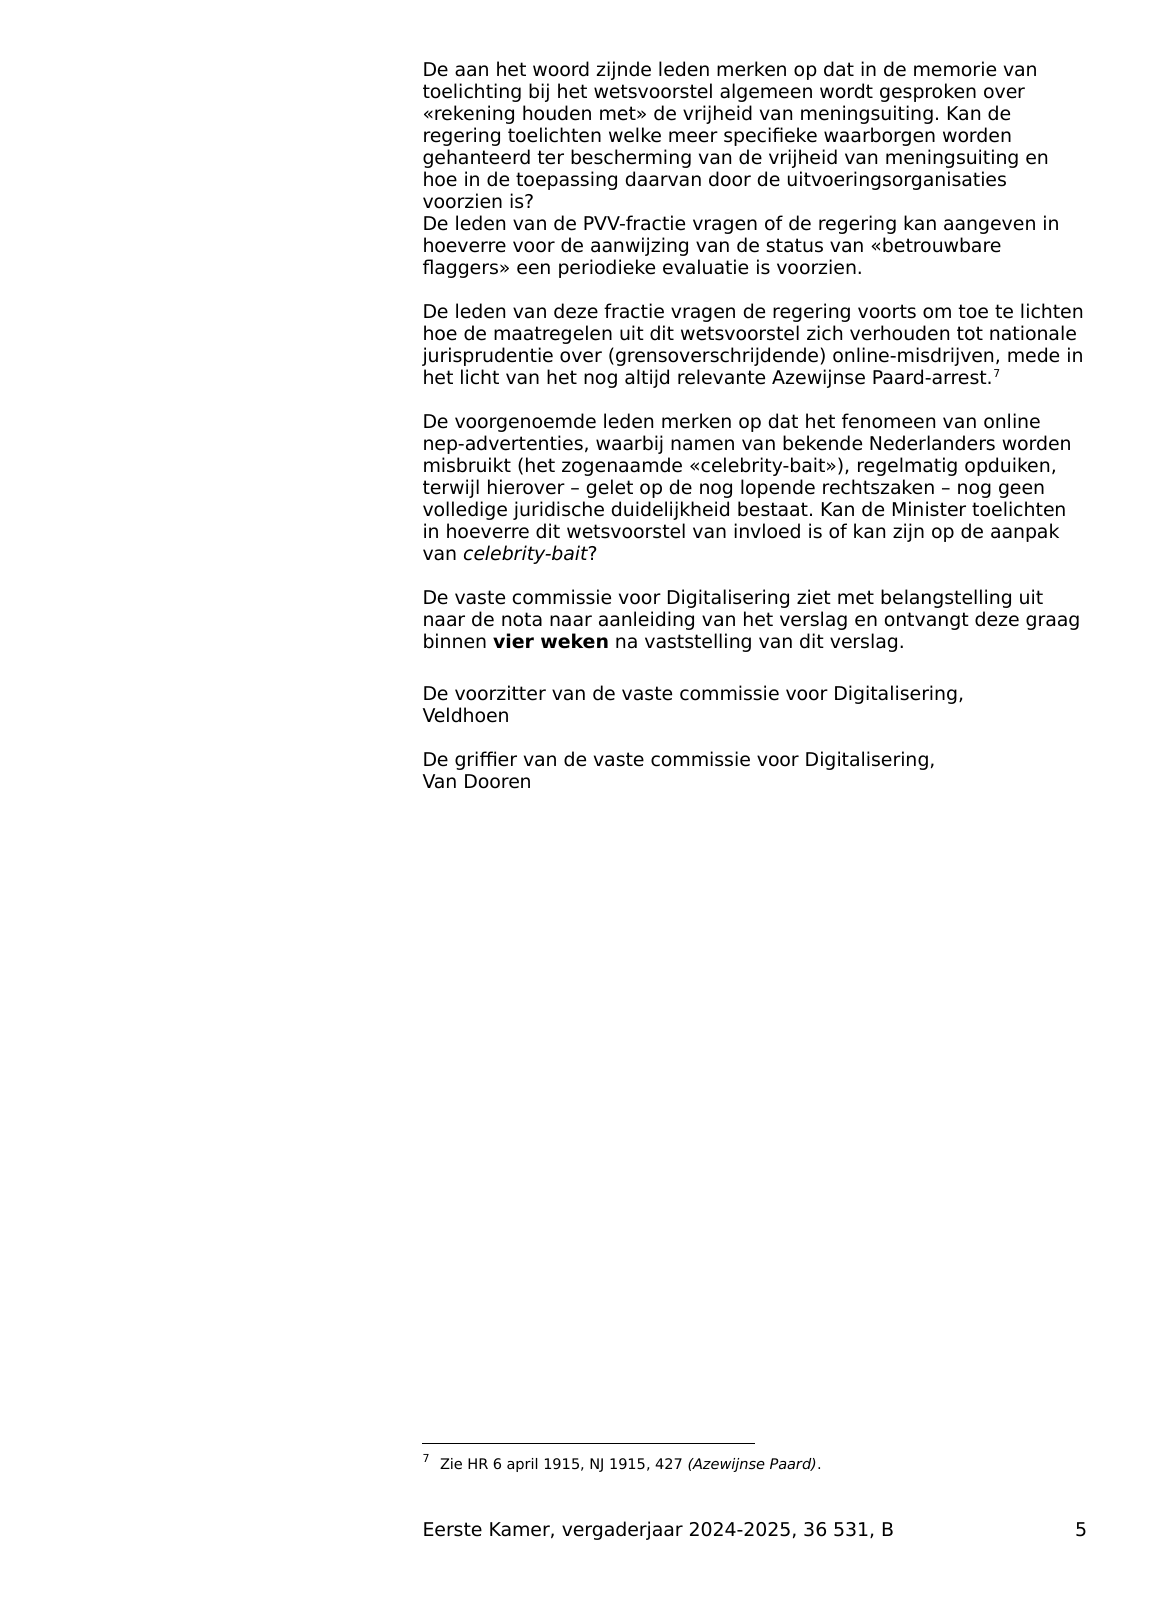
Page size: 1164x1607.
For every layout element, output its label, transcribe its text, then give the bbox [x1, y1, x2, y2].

text De leden van deze fractie vragen de regering voorts om toe te lichten hoe de maatregelen uit dit wetsvoorstel zich verhouden tot nationale jurisprudentie over (grensoverschrijdende) online-misdrijven, mede in het licht van het nog altijd relevante Azewijnse Paard-arrest. [422, 301, 1087, 389]
text De griffier van de vaste commissie voor Digitalisering, Van Dooren [422, 749, 1087, 793]
text De aan het woord zijnde leden merken op dat in de memorie van toelichting bij het wetsvoorstel algemeen wordt gesproken over «rekening houden met» de vrijheid van meningsuiting. Kan de regering toelichten welke meer specifieke waarborgen worden gehanteerd ter bescherming van de vrijheid van meningsuiting en hoe in de toepassing daarvan door de uitvoeringsorganisaties voorzien is? [422, 59, 1087, 213]
text De leden van de PVV-fractie vragen of de regering kan aangeven in hoeverre voor de aanwijzing van de status van «betrouwbare flaggers» een periodieke evaluatie is voorzien. [422, 213, 1087, 279]
text De voorzitter van de vaste commissie voor Digitalisering, Veldhoen [422, 683, 1087, 727]
text Zie HR 6 april 1915, NJ 1915, 427 (Azewijnse Paard). [422, 1452, 1087, 1474]
text De vaste commissie voor Digitalisering ziet met belangstelling uit naar de nota naar aanleiding van het verslag en ontvangt deze graag binnen vier weken na vaststelling van dit verslag. [422, 587, 1087, 653]
text De voorgenoemde leden merken op dat het fenomeen van online nep-advertenties, waarbij namen van bekende Nederlanders worden misbruikt (het zogenaamde «celebrity-bait»), regelmatig opduiken, terwijl hierover – gelet op de nog lopende rechtszaken – nog geen volledige juridische duidelijkheid bestaat. Kan de Minister toelichten in hoeverre dit wetsvoorstel van invloed is of kan zijn op de aanpak van celebrity-bait? [422, 411, 1087, 565]
